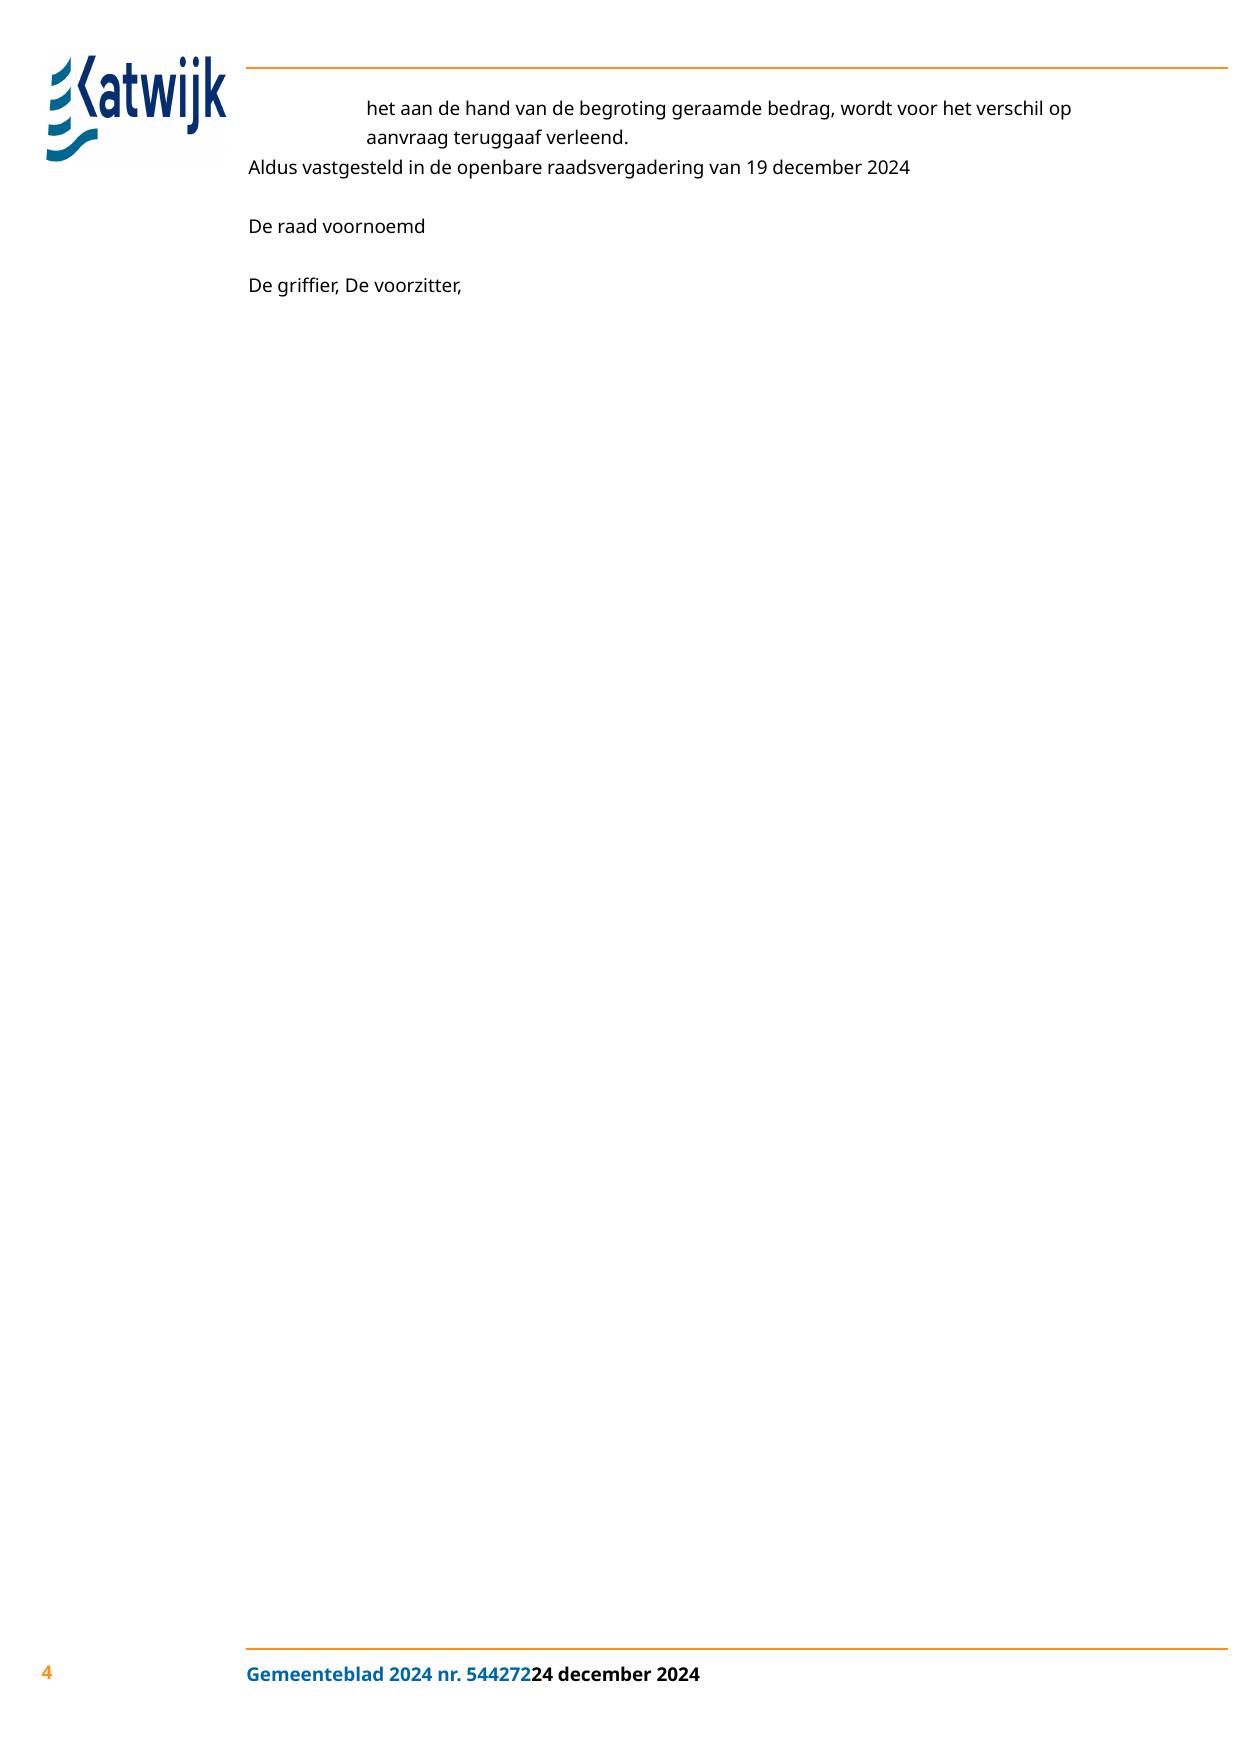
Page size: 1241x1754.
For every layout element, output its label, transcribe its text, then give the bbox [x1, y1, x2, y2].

text Aldus vastgesteld in de openbare raadsvergadering van 19 december 2024 [248, 154, 1152, 180]
picture [41, 47, 231, 172]
text De griffier, De voorzitter, [248, 272, 1152, 298]
list het aan de hand van de begroting geraamde bedrag, wordt voor het verschil op aanvraag teruggaaf verleend. [307, 95, 1152, 150]
text De raad voornoemd [248, 213, 1152, 239]
